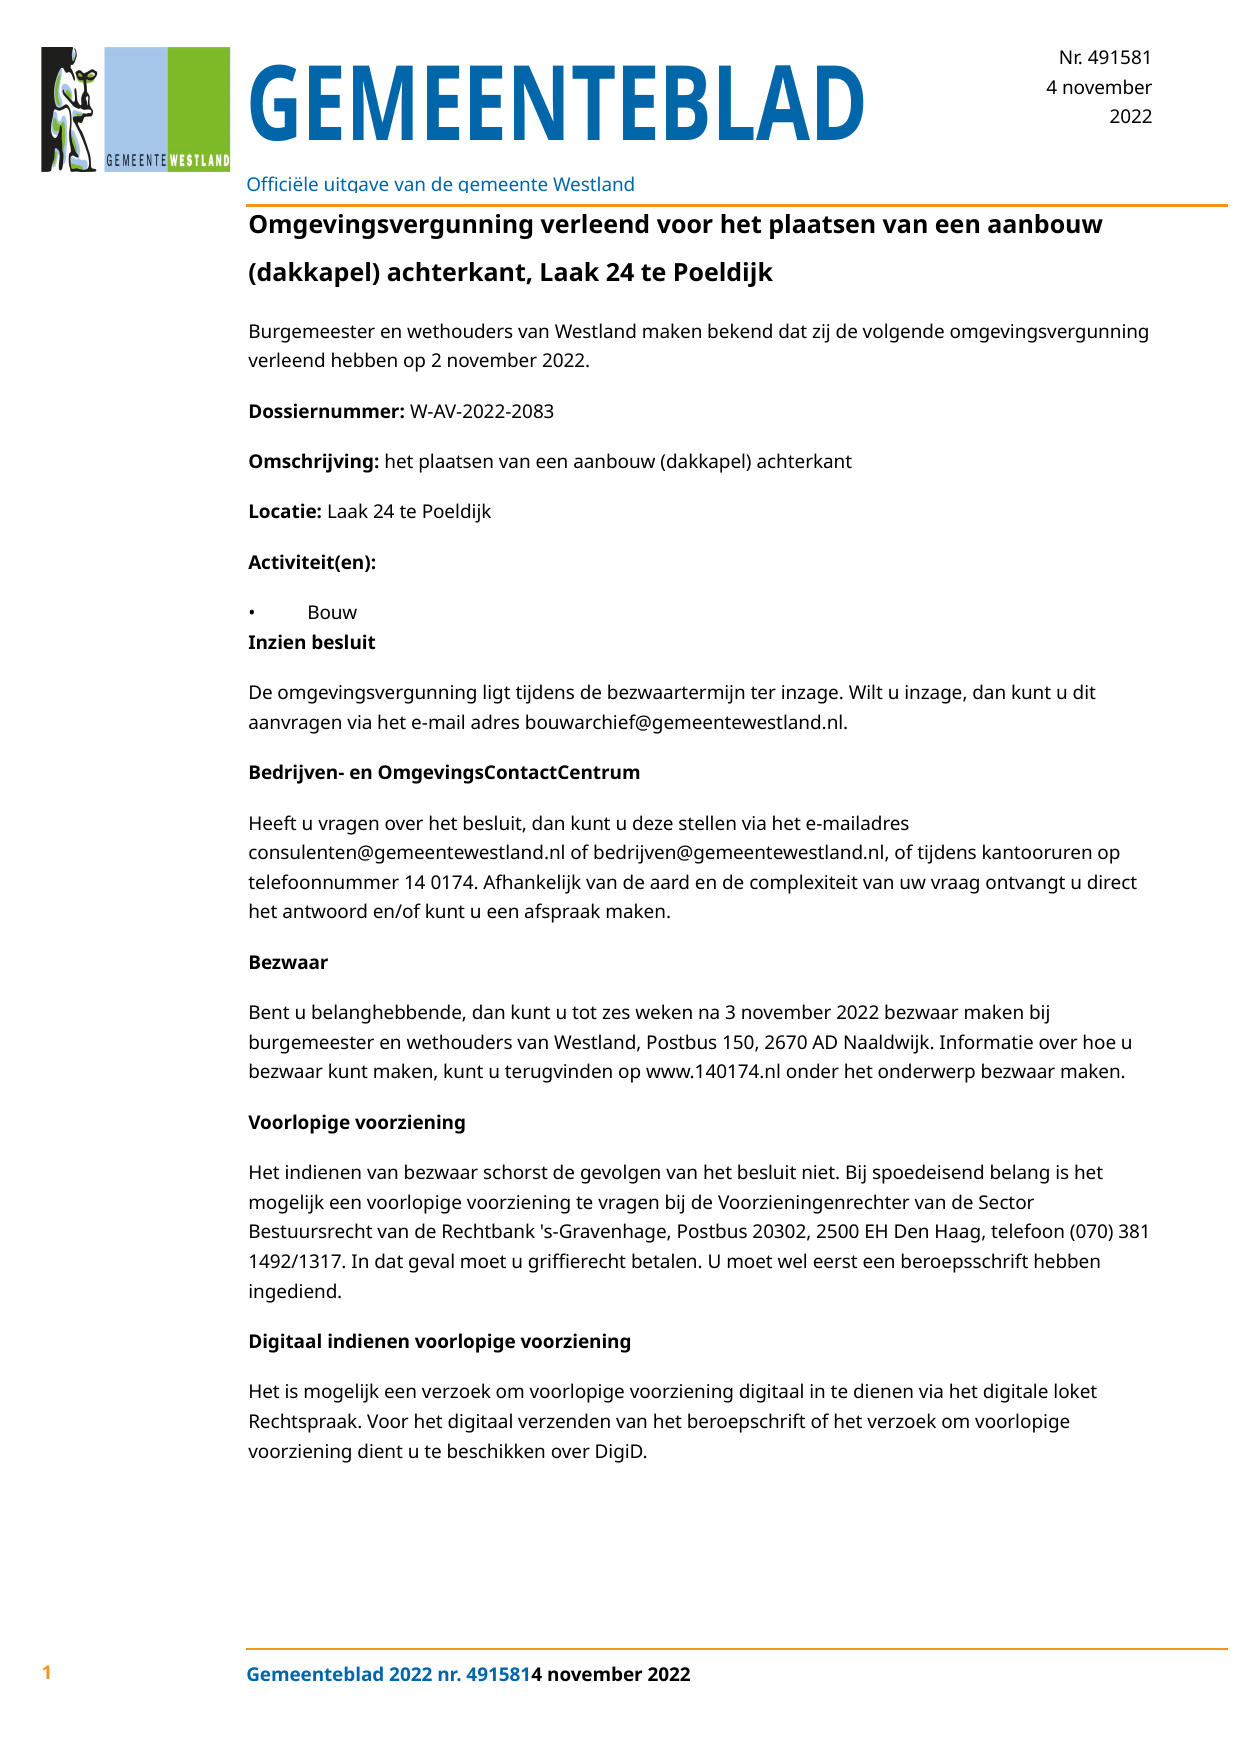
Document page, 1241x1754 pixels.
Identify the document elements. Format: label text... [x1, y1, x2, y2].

text Omgevingsvergunning verleend voor het plaatsen van een aanbouw (dakkapel) achterkant, Laak 24 te Poeldijk [248, 207, 1152, 288]
text Voorlopige voorziening [248, 1109, 1152, 1135]
text Activiteit(en): [248, 549, 1152, 575]
text Bedrijven- en OmgevingsContactCentrum [248, 759, 1152, 785]
text Inzien besluit [248, 629, 1152, 655]
text De omgevingsvergunning ligt tijdens de bezwaartermijn ter inzage. Wilt u inzage, dan kunt u dit aanvragen via het e-mail adres bouwarchief@gemeentewestland.nl. [248, 679, 1152, 735]
text Burgemeester en wethouders van Westland maken bekend dat zij de volgende omgevingsvergunning verleend hebben op 2 november 2022. [248, 318, 1152, 373]
list Bouw [248, 599, 1152, 625]
text Omschrijving: het plaatsen van een aanbouw (dakkapel) achterkant [248, 448, 1152, 474]
text Bent u belanghebbende, dan kunt u tot zes weken na 3 november 2022 bezwaar maken bij burgemeester en wethouders van Westland, Postbus 150, 2670 AD Naaldwijk. Informatie over hoe u bezwaar kunt maken, kunt u terugvinden op www.140174.nl onder het onderwerp bezwaar maken. [248, 999, 1152, 1084]
text Heeft u vragen over het besluit, dan kunt u deze stellen via het e-mailadres consulenten@gemeentewestland.nl of bedrijven@gemeentewestland.nl, of tijdens kantooruren op telefoonnummer 14 0174. Afhankelijk van de aard en de complexiteit van uw vraag ontvangt u direct het antwoord en/of kunt u een afspraak maken. [248, 810, 1152, 924]
text Het is mogelijk een verzoek om voorlopige voorziening digitaal in te dienen via het digitale loket Rechtspraak. Voor het digitaal verzenden van het beroepschrift of het verzoek om voorlopige voorziening dient u te beschikken over DigiD. [248, 1379, 1152, 1464]
text Het indienen van bezwaar schorst de gevolgen van het besluit niet. Bij spoedeisend belang is het mogelijk een voorlopige voorziening te vragen bij de Voorzieningenrechter van de Sector Bestuursrecht van de Rechtbank 's-Gravenhage, Postbus 20302, 2500 EH Den Haag, telefoon (070) 381 1492/1317. In dat geval moet u griffierecht betalen. U moet wel eerst een beroepsschrift hebben ingediend. [248, 1159, 1152, 1304]
text Bezwaar [248, 949, 1152, 975]
text Digitaal indienen voorlopige voorziening [248, 1328, 1152, 1354]
text Locatie: Laak 24 te Poeldijk [248, 499, 1152, 524]
picture [41, 47, 231, 172]
text Dossiernummer: W-AV-2022-2083 [248, 398, 1152, 424]
